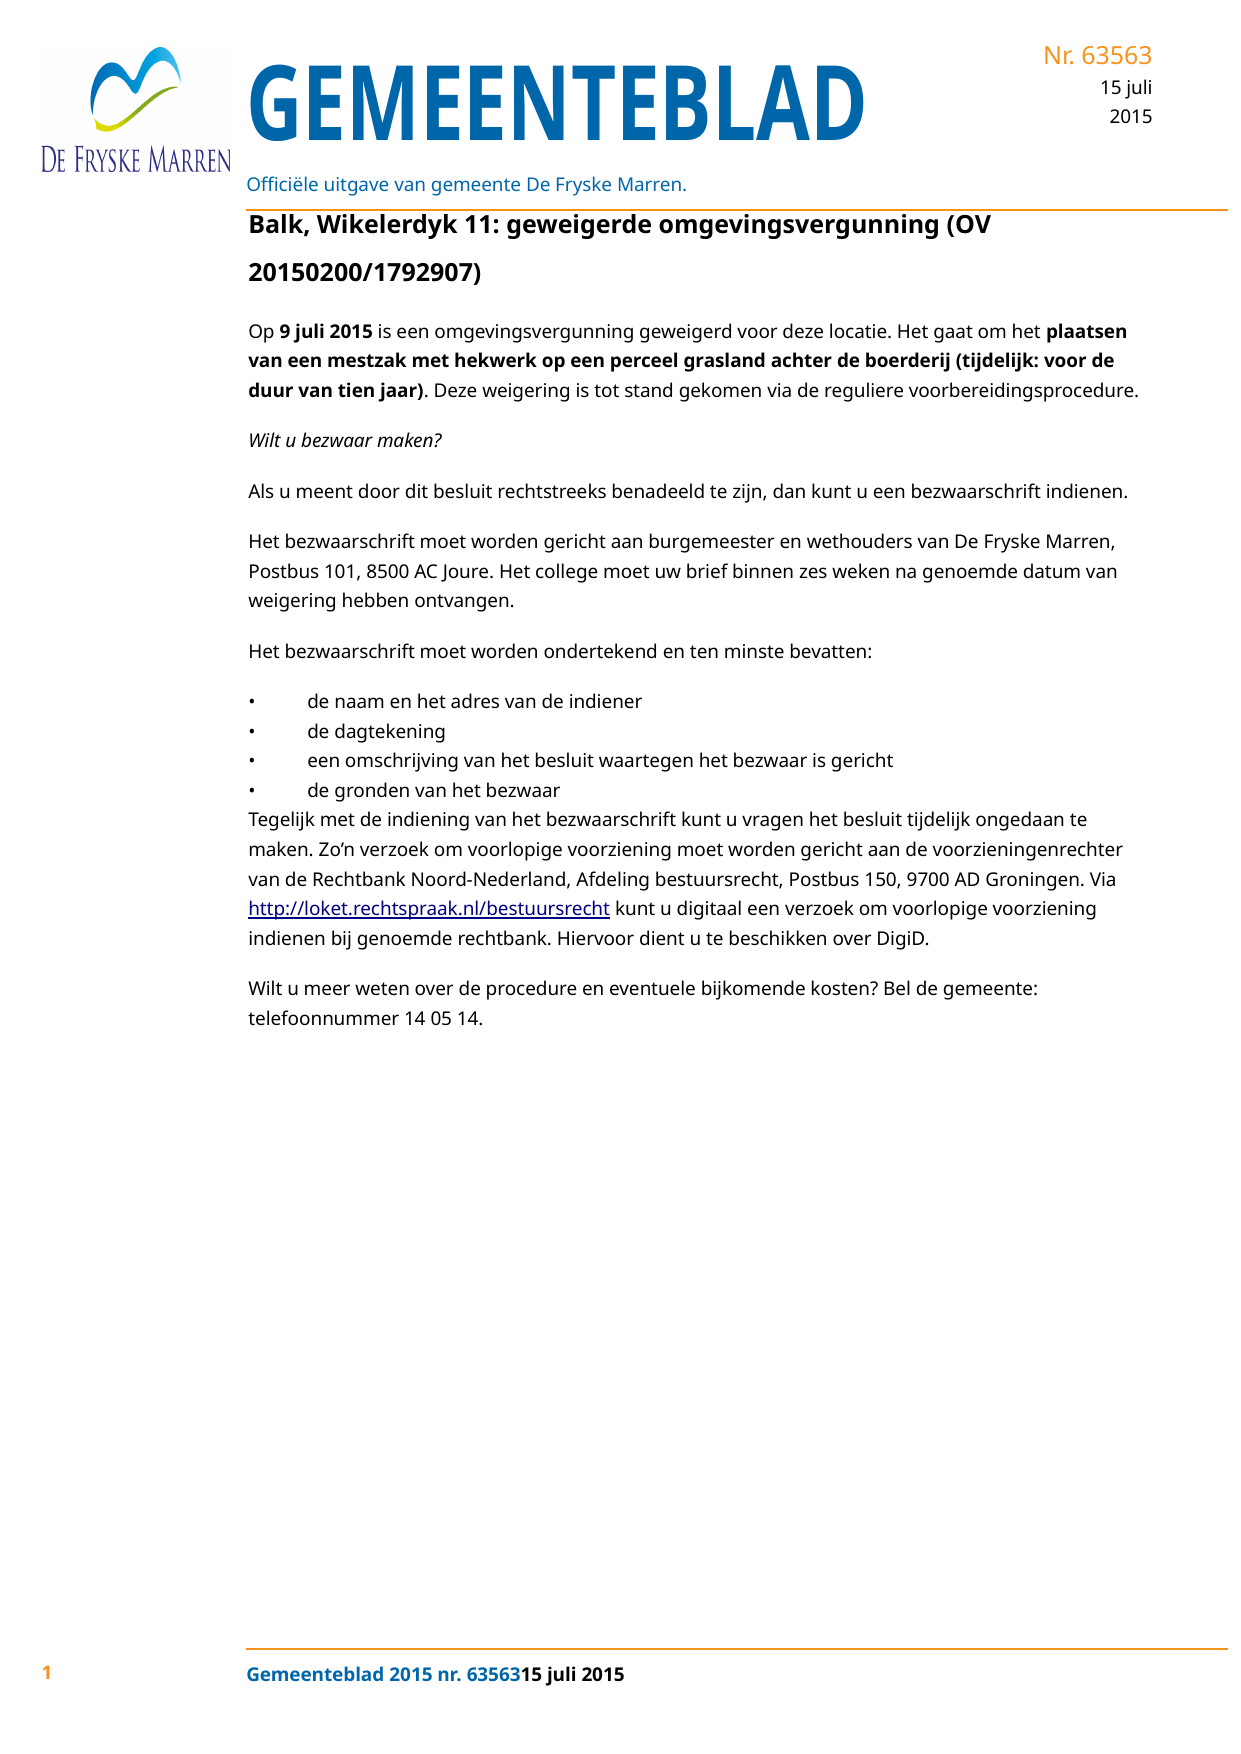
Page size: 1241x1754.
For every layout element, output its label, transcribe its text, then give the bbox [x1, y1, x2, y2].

text Tegelijk met de indiening van het bezwaarschrift kunt u vragen het besluit tijdelijk ongedaan te maken. Zo’n verzoek om voorlopige voorziening moet worden gericht aan de voorzieningenrechter van de Rechtbank Noord-Nederland, Afdeling bestuursrecht, Postbus 150, 9700 AD Groningen. Via http://loket.rechtspraak.nl/bestuursrecht kunt u digitaal een verzoek om voorlopige voorziening indienen bij genoemde rechtbank. Hiervoor dient u te beschikken over DigiD. [248, 807, 1152, 951]
list de naam en het adres van de indiener [248, 688, 1152, 714]
text Het bezwaarschrift moet worden ondertekend en ten minste bevatten: [248, 638, 1152, 664]
list een omschrijving van het besluit waartegen het bezwaar is gericht [248, 747, 1152, 773]
text Op 9 juli 2015 is een omgevingsvergunning geweigerd voor deze locatie. Het gaat om het plaatsen van een mestzak met hekwerk op een perceel grasland achter de boerderij (tijdelijk: voor de duur van tien jaar). Deze weigering is tot stand gekomen via de reguliere voorbereidingsprocedure. [248, 318, 1152, 403]
text Als u meent door dit besluit rechtstreeks benadeeld te zijn, dan kunt u een bezwaarschrift indienen. [248, 478, 1152, 504]
text Wilt u bezwaar maken? [248, 427, 1152, 453]
text Het bezwaarschrift moet worden gericht aan burgemeester en wethouders van De Fryske Marren, Postbus 101, 8500 AC Joure. Het college moet uw brief binnen zes weken na genoemde datum van weigering hebben ontvangen. [248, 528, 1152, 613]
picture [41, 47, 231, 172]
list de gronden van het bezwaar [248, 777, 1152, 803]
text Wilt u meer weten over de procedure en eventuele bijkomende kosten? Bel de gemeente: telefoonnummer 14 05 14. [248, 975, 1152, 1031]
text Balk, Wikelerdyk 11: geweigerde omgevingsvergunning (OV 20150200/1792907) [248, 211, 1152, 288]
list de dagtekening [248, 718, 1152, 744]
